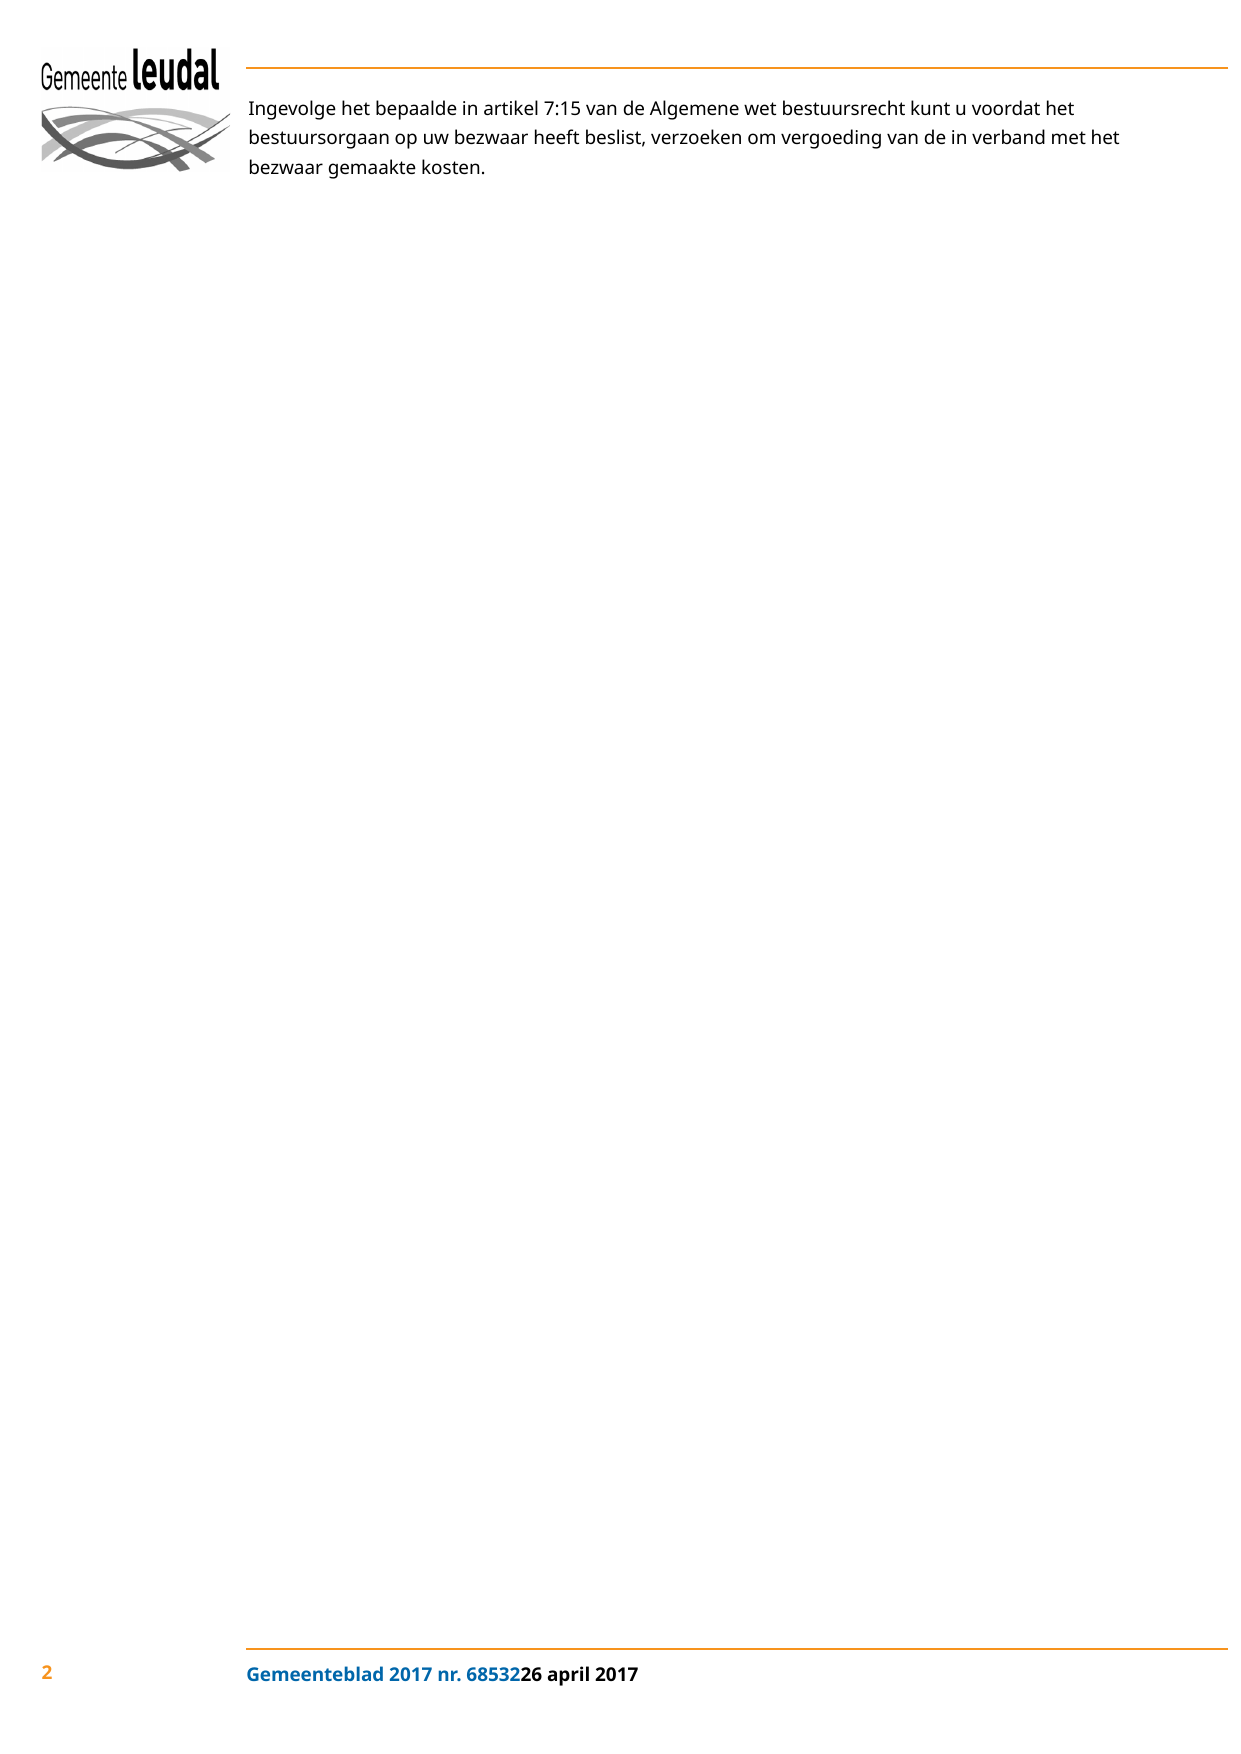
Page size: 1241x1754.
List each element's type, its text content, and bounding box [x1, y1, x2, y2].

picture [41, 47, 231, 172]
text Ingevolge het bepaalde in artikel 7:15 van de Algemene wet bestuursrecht kunt u voordat het bestuursorgaan op uw bezwaar heeft beslist, verzoeken om vergoeding van de in verband met het bezwaar gemaakte kosten. [248, 95, 1152, 180]
